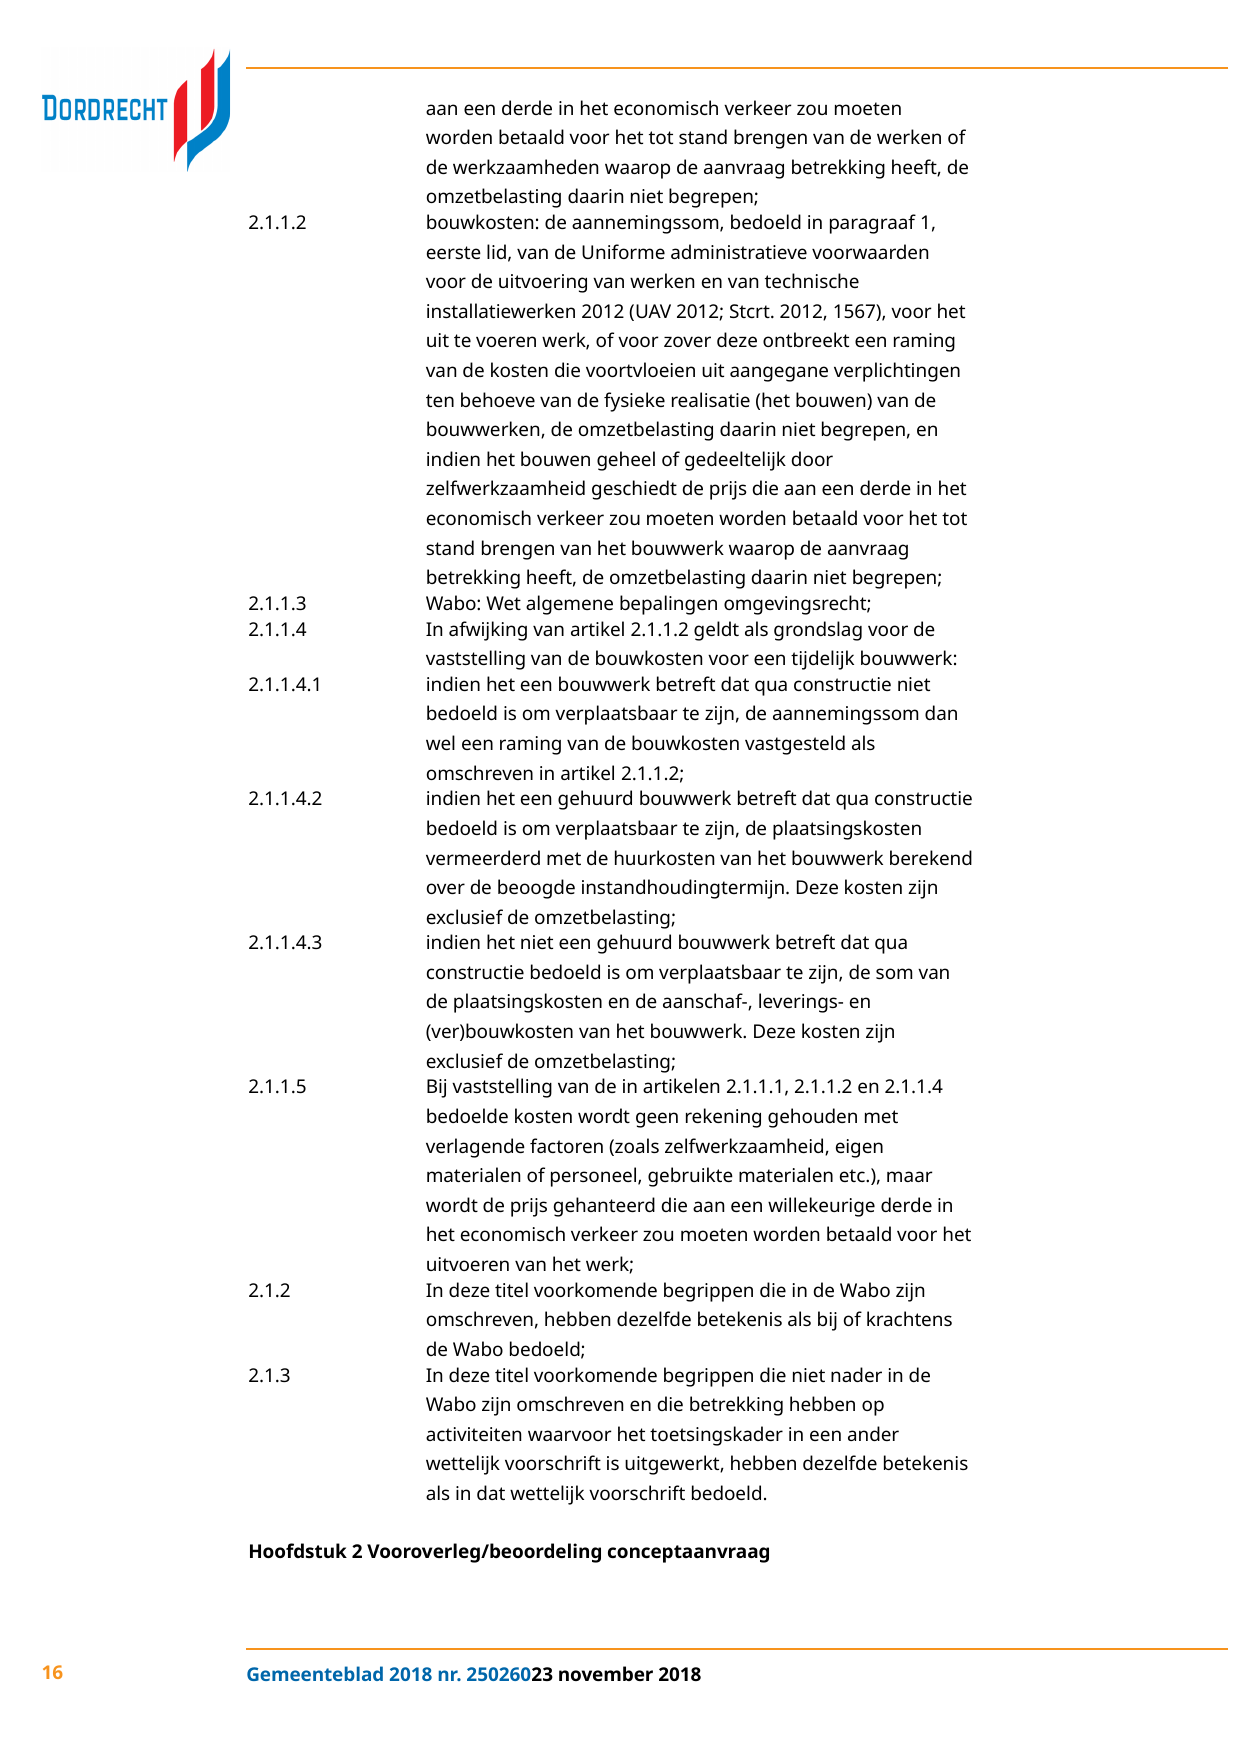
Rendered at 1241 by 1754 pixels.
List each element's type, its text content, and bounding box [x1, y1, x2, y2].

table_cell aan een derde in het economisch verkeer zou moeten worden betaald voor het tot stand brengen van de werken of de werkzaamheden waarop de aanvraag betrekking heeft, de omzetbelasting daarin niet begrepen; [426, 95, 974, 209]
table_cell 2.1.2 [248, 1277, 426, 1362]
table_cell 2.1.1.4.3 [248, 930, 426, 1074]
table_cell 2.1.1.4.1 [248, 671, 426, 786]
table_cell indien het een gehuurd bouwwerk betreft dat qua constructie bedoeld is om verplaatsbaar te zijn, de plaatsingskosten vermeerderd met de huurkosten van het bouwwerk berekend over de beoogde instandhoudingtermijn. Deze kosten zijn exclusief de omzetbelasting; [426, 786, 974, 929]
table_cell [974, 209, 1152, 590]
table_cell In deze titel voorkomende begrippen die in de Wabo zijn omschreven, hebben dezelfde betekenis als bij of krachtens de Wabo bedoeld; [426, 1277, 974, 1362]
table_cell indien het een bouwwerk betreft dat qua constructie niet bedoeld is om verplaatsbaar te zijn, de aannemingssom dan wel een raming van de bouwkosten vastgesteld als omschreven in artikel 2.1.1.2; [426, 671, 974, 786]
table_cell 2.1.1.5 [248, 1074, 426, 1277]
table_cell [974, 590, 1152, 616]
table_cell 2.1.1.4.2 [248, 786, 426, 929]
table_cell 2.1.1.3 [248, 590, 426, 616]
table_cell 2.1.1.4 [248, 616, 426, 671]
table_cell [974, 930, 1152, 1074]
table_cell [248, 95, 426, 209]
text Hoofdstuk 2 Vooroverleg/beoordeling conceptaanvraag [248, 1539, 1152, 1564]
table_cell [974, 786, 1152, 929]
table_cell In afwijking van artikel 2.1.1.2 geldt als grondslag voor de vaststelling van de bouwkosten voor een tijdelijk bouwwerk: [426, 616, 974, 671]
table_cell 2.1.1.2 [248, 209, 426, 590]
table_cell [974, 616, 1152, 671]
table_cell [974, 1362, 1152, 1506]
table_cell [974, 1277, 1152, 1362]
table_cell [974, 1074, 1152, 1277]
table_cell bouwkosten: de aannemingssom, bedoeld in paragraaf 1, eerste lid, van de Uniforme administratieve voorwaarden voor de uitvoering van werken en van technische installatiewerken 2012 (UAV 2012; Stcrt. 2012, 1567), voor het uit te voeren werk, of voor zover deze ontbreekt een raming van de kosten die voortvloeien uit aangegane verplichtingen ten behoeve van de fysieke realisatie (het bouwen) van de bouwwerken, de omzetbelasting daarin niet begrepen, en indien het bouwen geheel of gedeeltelijk door zelfwerkzaamheid geschiedt de prijs die aan een derde in het economisch verkeer zou moeten worden betaald voor het tot stand brengen van het bouwwerk waarop de aanvraag betrekking heeft, de omzetbelasting daarin niet begrepen; [426, 209, 974, 590]
table_cell [974, 95, 1152, 209]
table_cell Wabo: Wet algemene bepalingen omgevingsrecht; [426, 590, 974, 616]
table_cell indien het niet een gehuurd bouwwerk betreft dat qua constructie bedoeld is om verplaatsbaar te zijn, de som van de plaatsingskosten en de aanschaf-, leverings- en (ver)bouwkosten van het bouwwerk. Deze kosten zijn exclusief de omzetbelasting; [426, 930, 974, 1074]
table_cell [974, 671, 1152, 786]
table_cell Bij vaststelling van de in artikelen 2.1.1.1, 2.1.1.2 en 2.1.1.4 bedoelde kosten wordt geen rekening gehouden met verlagende factoren (zoals zelfwerkzaamheid, eigen materialen of personeel, gebruikte materialen etc.), maar wordt de prijs gehanteerd die aan een willekeurige derde in het economisch verkeer zou moeten worden betaald voor het uitvoeren van het werk; [426, 1074, 974, 1277]
table_cell In deze titel voorkomende begrippen die niet nader in de Wabo zijn omschreven en die betrekking hebben op activiteiten waarvoor het toetsingskader in een ander wettelijk voorschrift is uitgewerkt, hebben dezelfde betekenis als in dat wettelijk voorschrift bedoeld. [426, 1362, 974, 1506]
table_cell 2.1.3 [248, 1362, 426, 1506]
picture [41, 47, 231, 172]
